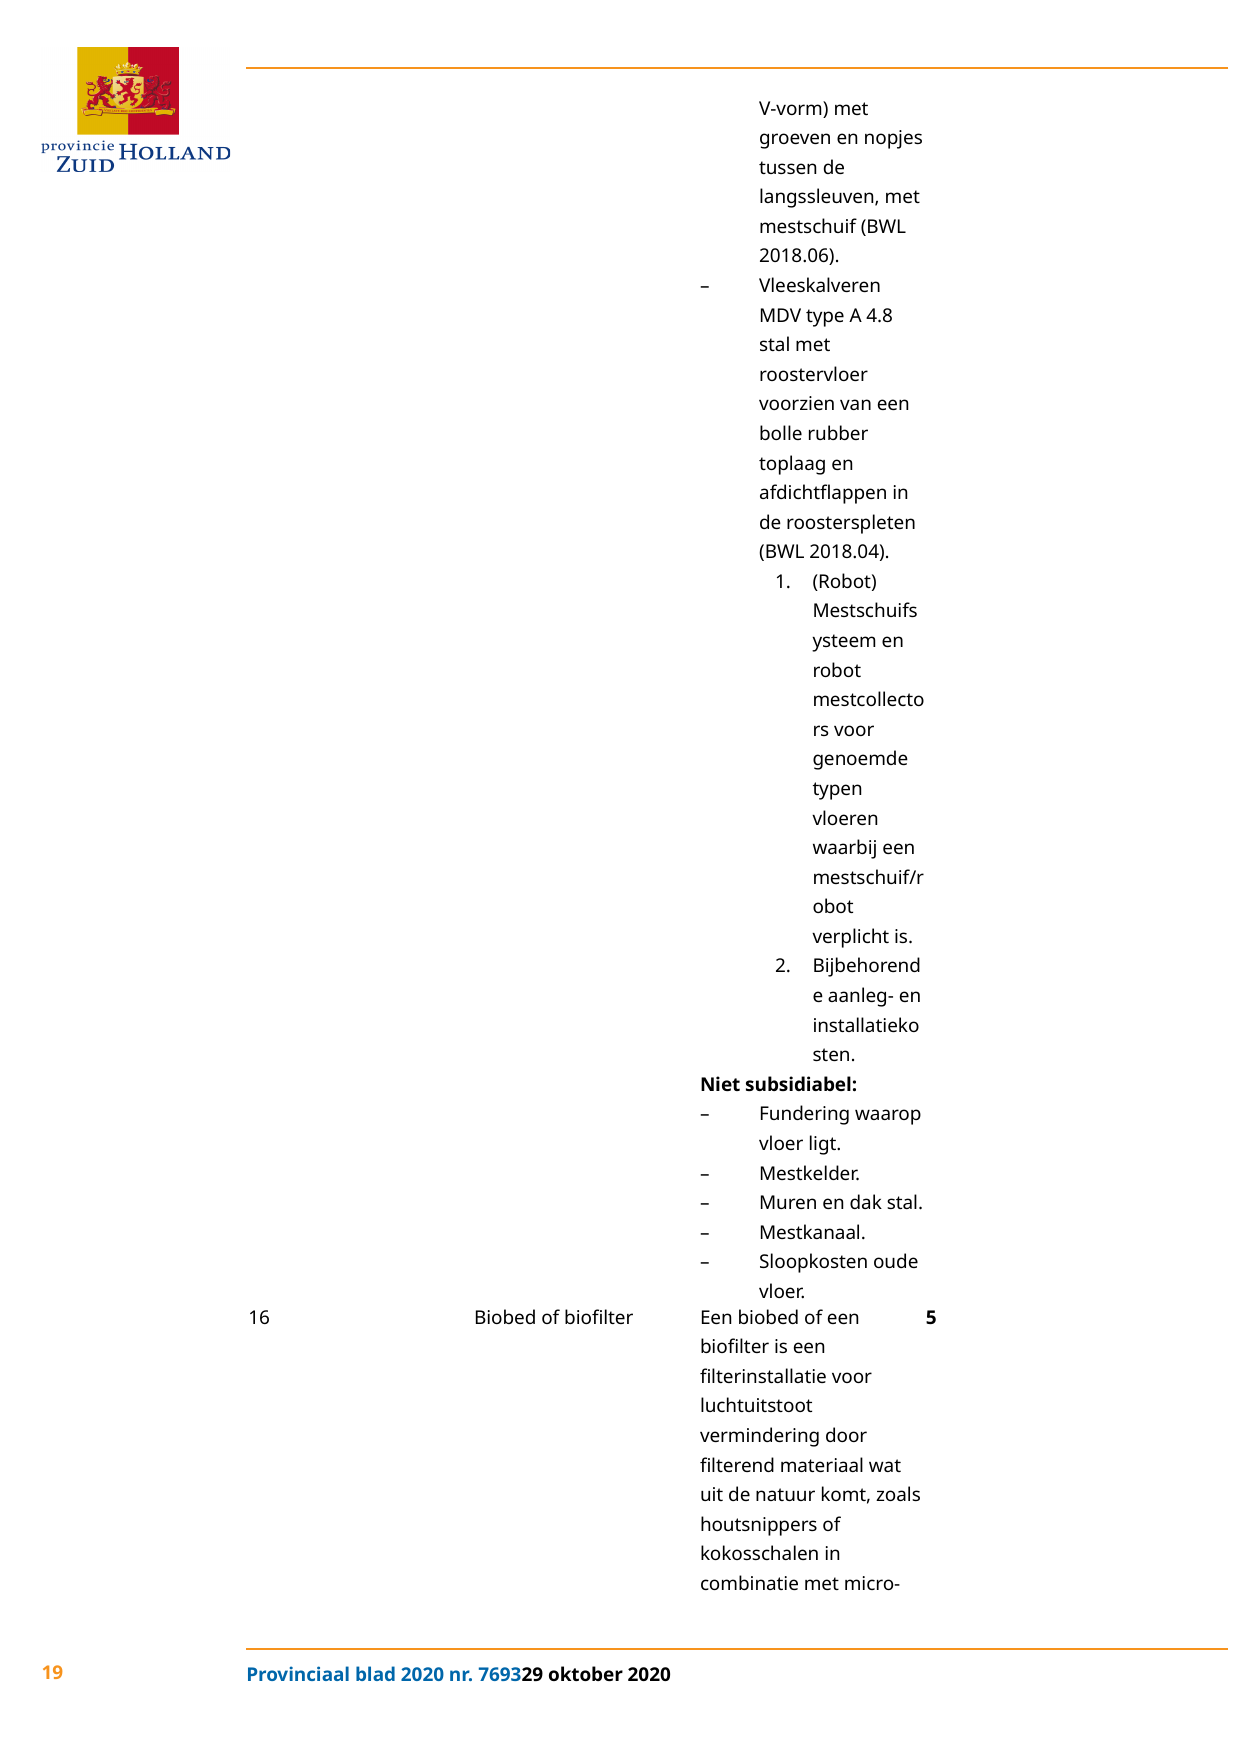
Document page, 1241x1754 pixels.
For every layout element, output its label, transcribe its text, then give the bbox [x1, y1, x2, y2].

table_cell [926, 95, 1152, 1304]
table_cell Een biobed of een biofilter is een filterinstallatie voor luchtuitstoot vermindering door filterend materiaal wat uit de natuur komt, zoals houtsnippers of kokosschalen in combinatie met micro- [700, 1304, 926, 1596]
table_cell 5 [926, 1304, 1152, 1596]
table_cell 16 [248, 1304, 474, 1596]
picture [41, 47, 231, 172]
table_cell V-vorm) met groeven en nopjes tussen de langssleuven, met mestschuif (BWL 2018.06). Vleeskalveren MDV type A 4.8 stal met roostervloer voorzien van een bolle rubber toplaag en afdichtflappen in de roosterspleten (BWL 2018.04). (Robot) Mestschuifsysteem en robot mestcollectors voor genoemde typen vloeren waarbij een mestschuif/robot verplicht is. Bijbehorende aanleg- en installatiekosten. Niet subsidiabel: Fundering waarop vloer ligt. Mestkelder. Muren en dak stal. Mestkanaal. Sloopkosten oude vloer. [700, 95, 926, 1304]
table_cell [474, 95, 700, 1304]
table_cell [248, 95, 474, 1304]
table_cell Biobed of biofilter [474, 1304, 700, 1596]
